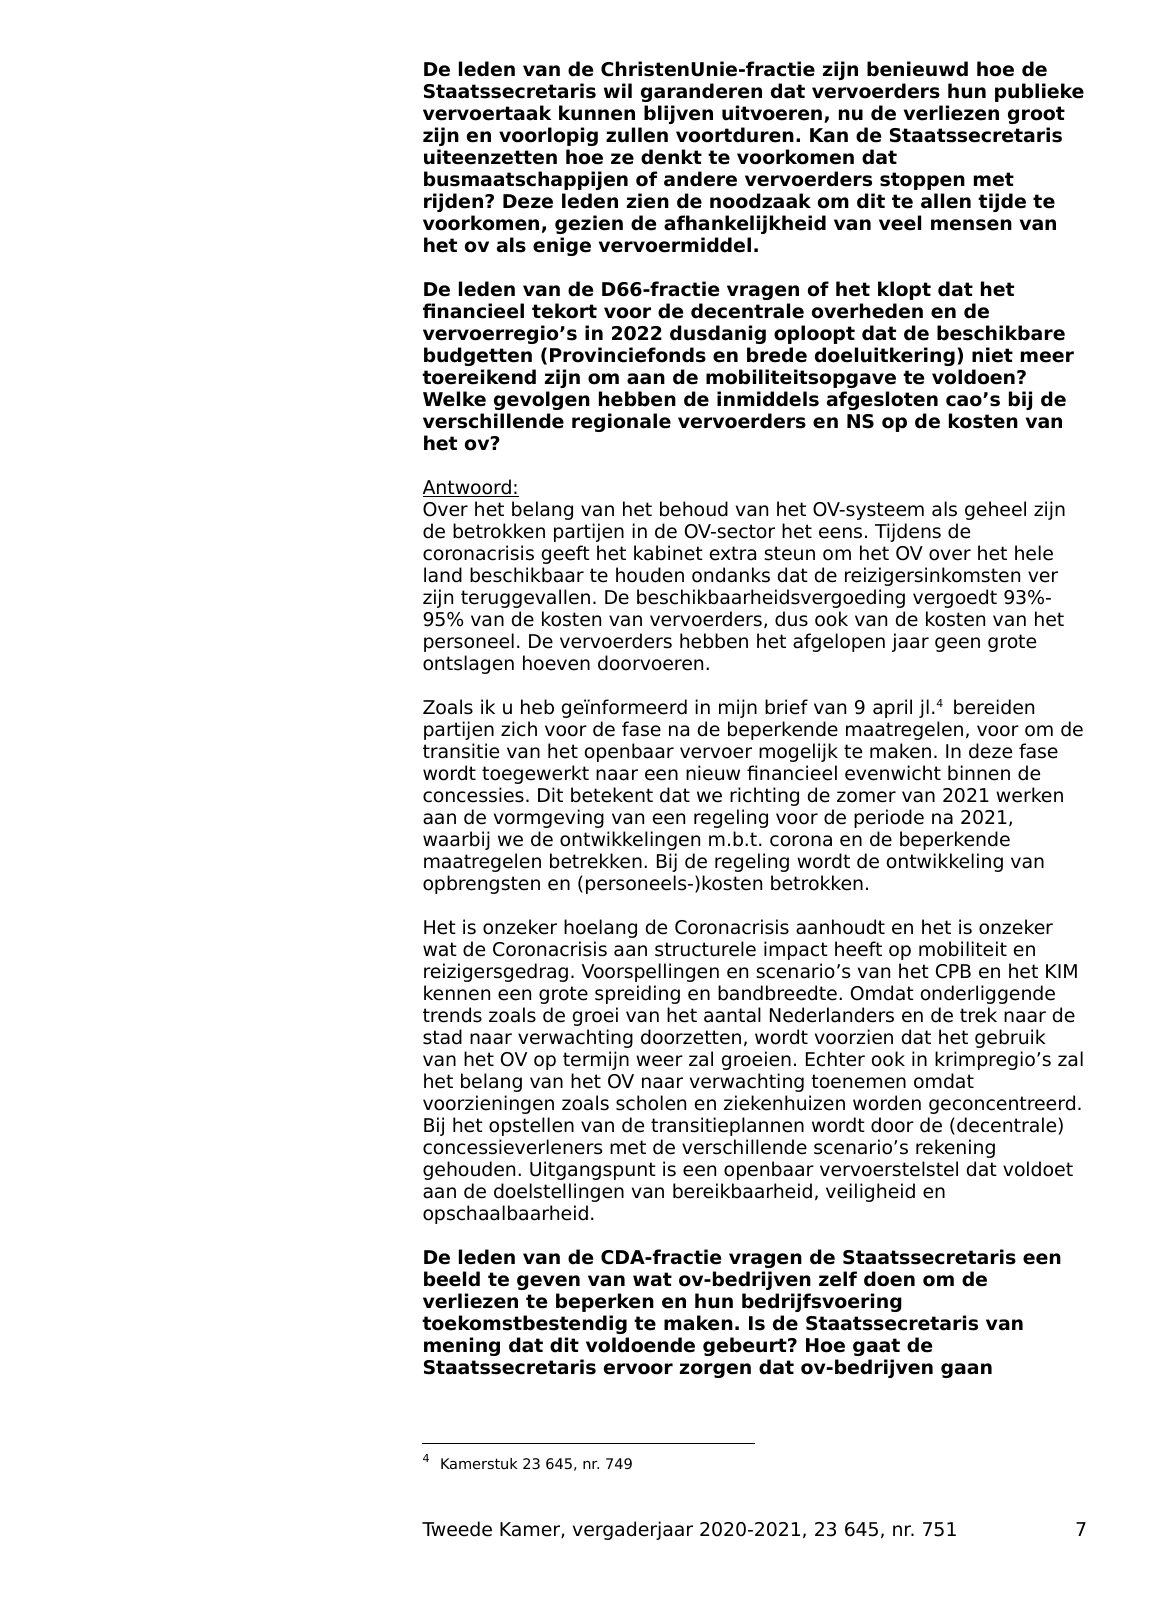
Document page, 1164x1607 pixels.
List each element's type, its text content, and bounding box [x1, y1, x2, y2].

text Zoals ik u heb geïnformeerd in mijn brief van 9 april jl. bereiden partijen zich voor de fase na de beperkende maatregelen, voor om de transitie van het openbaar vervoer mogelijk te maken. In deze fase wordt toegewerkt naar een nieuw financieel evenwicht binnen de concessies. Dit betekent dat we richting de zomer van 2021 werken aan de vormgeving van een regeling voor de periode na 2021, waarbij we de ontwikkelingen m.b.t. corona en de beperkende maatregelen betrekken. Bij de regeling wordt de ontwikkeling van opbrengsten en (personeels-)kosten betrokken. [422, 697, 1087, 895]
text Over het belang van het behoud van het OV-systeem als geheel zijn de betrokken partijen in de OV-sector het eens. Tijdens de coronacrisis geeft het kabinet extra steun om het OV over het hele land beschikbaar te houden ondanks dat de reizigersinkomsten ver zijn teruggevallen. De beschikbaarheidsvergoeding vergoedt 93%-95% van de kosten van vervoerders, dus ook van de kosten van het personeel. De vervoerders hebben het afgelopen jaar geen grote ontslagen hoeven doorvoeren. [422, 499, 1087, 675]
text De leden van de D66-fractie vragen of het klopt dat het financieel tekort voor de decentrale overheden en de vervoerregio’s in 2022 dusdanig oploopt dat de beschikbare budgetten (Provinciefonds en brede doeluitkering) niet meer toereikend zijn om aan de mobiliteitsopgave te voldoen? Welke gevolgen hebben de inmiddels afgesloten cao’s bij de verschillende regionale vervoerders en NS op de kosten van het ov? [422, 279, 1087, 455]
text Antwoord: [422, 477, 1087, 499]
text Kamerstuk 23 645, nr. 749 [422, 1452, 1087, 1474]
text Het is onzeker hoelang de Coronacrisis aanhoudt en het is onzeker wat de Coronacrisis aan structurele impact heeft op mobiliteit en reizigersgedrag. Voorspellingen en scenario’s van het CPB en het KIM kennen een grote spreiding en bandbreedte. Omdat onderliggende trends zoals de groei van het aantal Nederlanders en de trek naar de stad naar verwachting doorzetten, wordt voorzien dat het gebruik van het OV op termijn weer zal groeien. Echter ook in krimpregio’s zal het belang van het OV naar verwachting toenemen omdat voorzieningen zoals scholen en ziekenhuizen worden geconcentreerd. Bij het opstellen van de transitieplannen wordt door de (decentrale) concessieverleners met de verschillende scenario’s rekening gehouden. Uitgangspunt is een openbaar vervoerstelstel dat voldoet aan de doelstellingen van bereikbaarheid, veiligheid en opschaalbaarheid. [422, 917, 1087, 1225]
text De leden van de ChristenUnie-fractie zijn benieuwd hoe de Staatssecretaris wil garanderen dat vervoerders hun publieke vervoertaak kunnen blijven uitvoeren, nu de verliezen groot zijn en voorlopig zullen voortduren. Kan de Staatssecretaris uiteenzetten hoe ze denkt te voorkomen dat busmaatschappijen of andere vervoerders stoppen met rijden? Deze leden zien de noodzaak om dit te allen tijde te voorkomen, gezien de afhankelijkheid van veel mensen van het ov als enige vervoermiddel. [422, 59, 1087, 257]
text De leden van de CDA-fractie vragen de Staatssecretaris een beeld te geven van wat ov-bedrijven zelf doen om de verliezen te beperken en hun bedrijfsvoering toekomstbestendig te maken. Is de Staatssecretaris van mening dat dit voldoende gebeurt? Hoe gaat de Staatssecretaris ervoor zorgen dat ov-bedrijven gaan [422, 1247, 1087, 1379]
